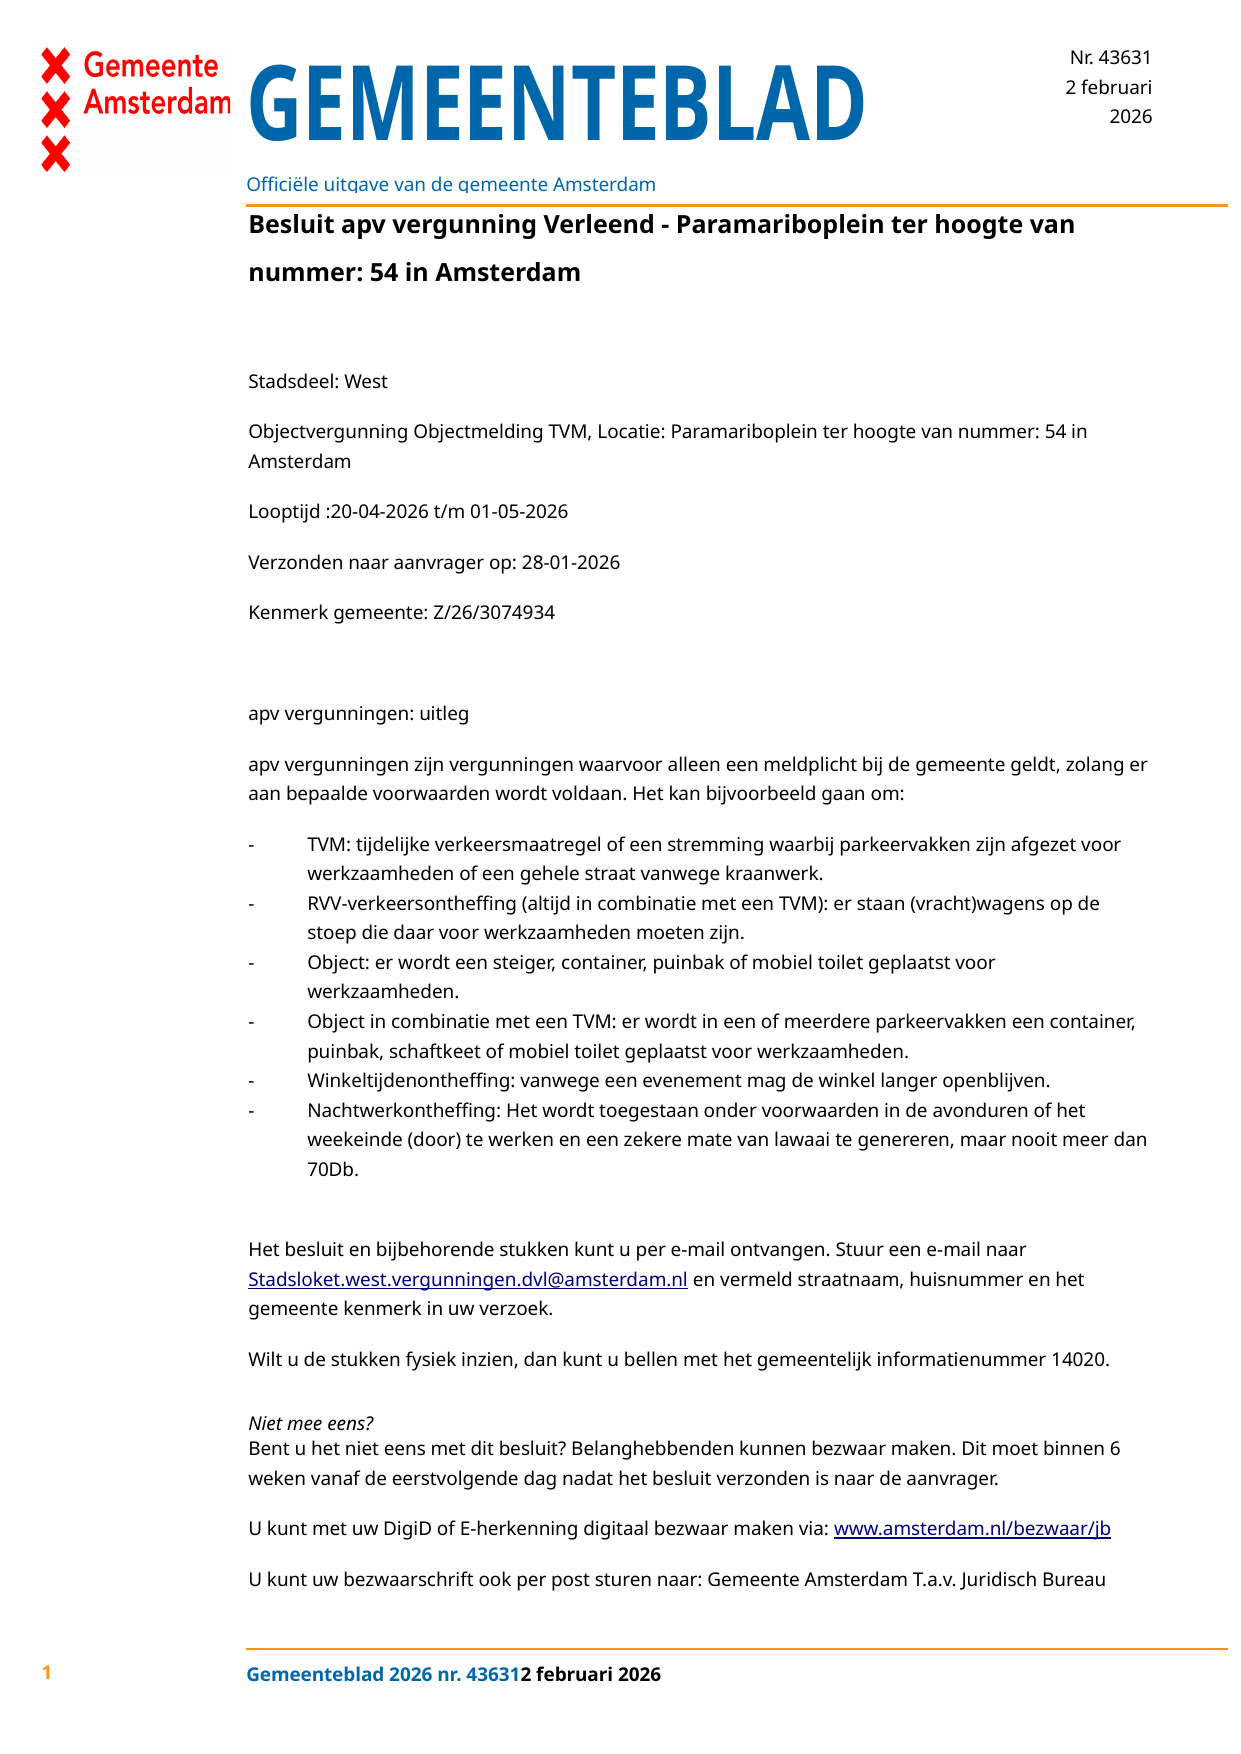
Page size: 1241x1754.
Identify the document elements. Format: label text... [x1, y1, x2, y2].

text Bent u het niet eens met dit besluit? Belanghebbenden kunnen bezwaar maken. Dit moet binnen 6 weken vanaf de eerstvolgende dag nadat het besluit verzonden is naar de aanvrager. [248, 1436, 1152, 1491]
list Nachtwerkontheffing: Het wordt toegestaan onder voorwaarden in de avonduren of het weekeinde (door) te werken en een zekere mate van lawaai te genereren, maar nooit meer dan 70Db. [248, 1097, 1152, 1182]
text Kenmerk gemeente: Z/26/3074934 [248, 599, 1152, 625]
list Object: er wordt een steiger, container, puinbak of mobiel toilet geplaatst voor werkzaamheden. [248, 949, 1152, 1004]
text U kunt met uw DigiD of E-herkenning digitaal bezwaar maken via: www.amsterdam.nl/bezwaar/jb [248, 1516, 1152, 1541]
list Object in combinatie met een TVM: er wordt in een of meerdere parkeervakken een container, puinbak, schaftkeet of mobiel toilet geplaatst voor werkzaamheden. [248, 1008, 1152, 1064]
text Besluit apv vergunning Verleend - Paramariboplein ter hoogte van nummer: 54 in Amsterdam [248, 207, 1152, 288]
list Winkeltijdenontheffing: vanwege een evenement mag de winkel langer openblijven. [248, 1067, 1152, 1093]
picture [41, 47, 231, 172]
list TVM: tijdelijke verkeersmaatregel of een stremming waarbij parkeervakken zijn afgezet voor werkzaamheden of een gehele straat vanwege kraanwerk. [248, 831, 1152, 886]
list RVV-verkeersontheffing (altijd in combinatie met een TVM): er staan (vracht)wagens op de stoep die daar voor werkzaamheden moeten zijn. [248, 890, 1152, 945]
text Looptijd :20-04-2026 t/m 01-05-2026 [248, 499, 1152, 524]
text Stadsdeel: West [248, 368, 1152, 394]
text Objectvergunning Objectmelding TVM, Locatie: Paramariboplein ter hoogte van nummer: 54 in Amsterdam [248, 419, 1152, 474]
text Verzonden naar aanvrager op: 28-01-2026 [248, 549, 1152, 575]
text U kunt uw bezwaarschrift ook per post sturen naar: Gemeente Amsterdam T.a.v. Juridisch Bureau [248, 1566, 1152, 1592]
text apv vergunningen zijn vergunningen waarvoor alleen een meldplicht bij de gemeente geldt, zolang er aan bepaalde voorwaarden wordt voldaan. Het kan bijvoorbeeld gaan om: [248, 751, 1152, 806]
text Wilt u de stukken fysiek inzien, dan kunt u bellen met het gemeentelijk informatienummer 14020. [248, 1346, 1152, 1372]
text apv vergunningen: uitleg [248, 700, 1152, 726]
text Niet mee eens? [248, 1410, 1152, 1436]
text Het besluit en bijbehorende stukken kunt u per e-mail ontvangen. Stuur een e-mail naar Stadsloket.west.vergunningen.dvl@amsterdam.nl en vermeld straatnaam, huisnummer en het gemeente kenmerk in uw verzoek. [248, 1236, 1152, 1321]
